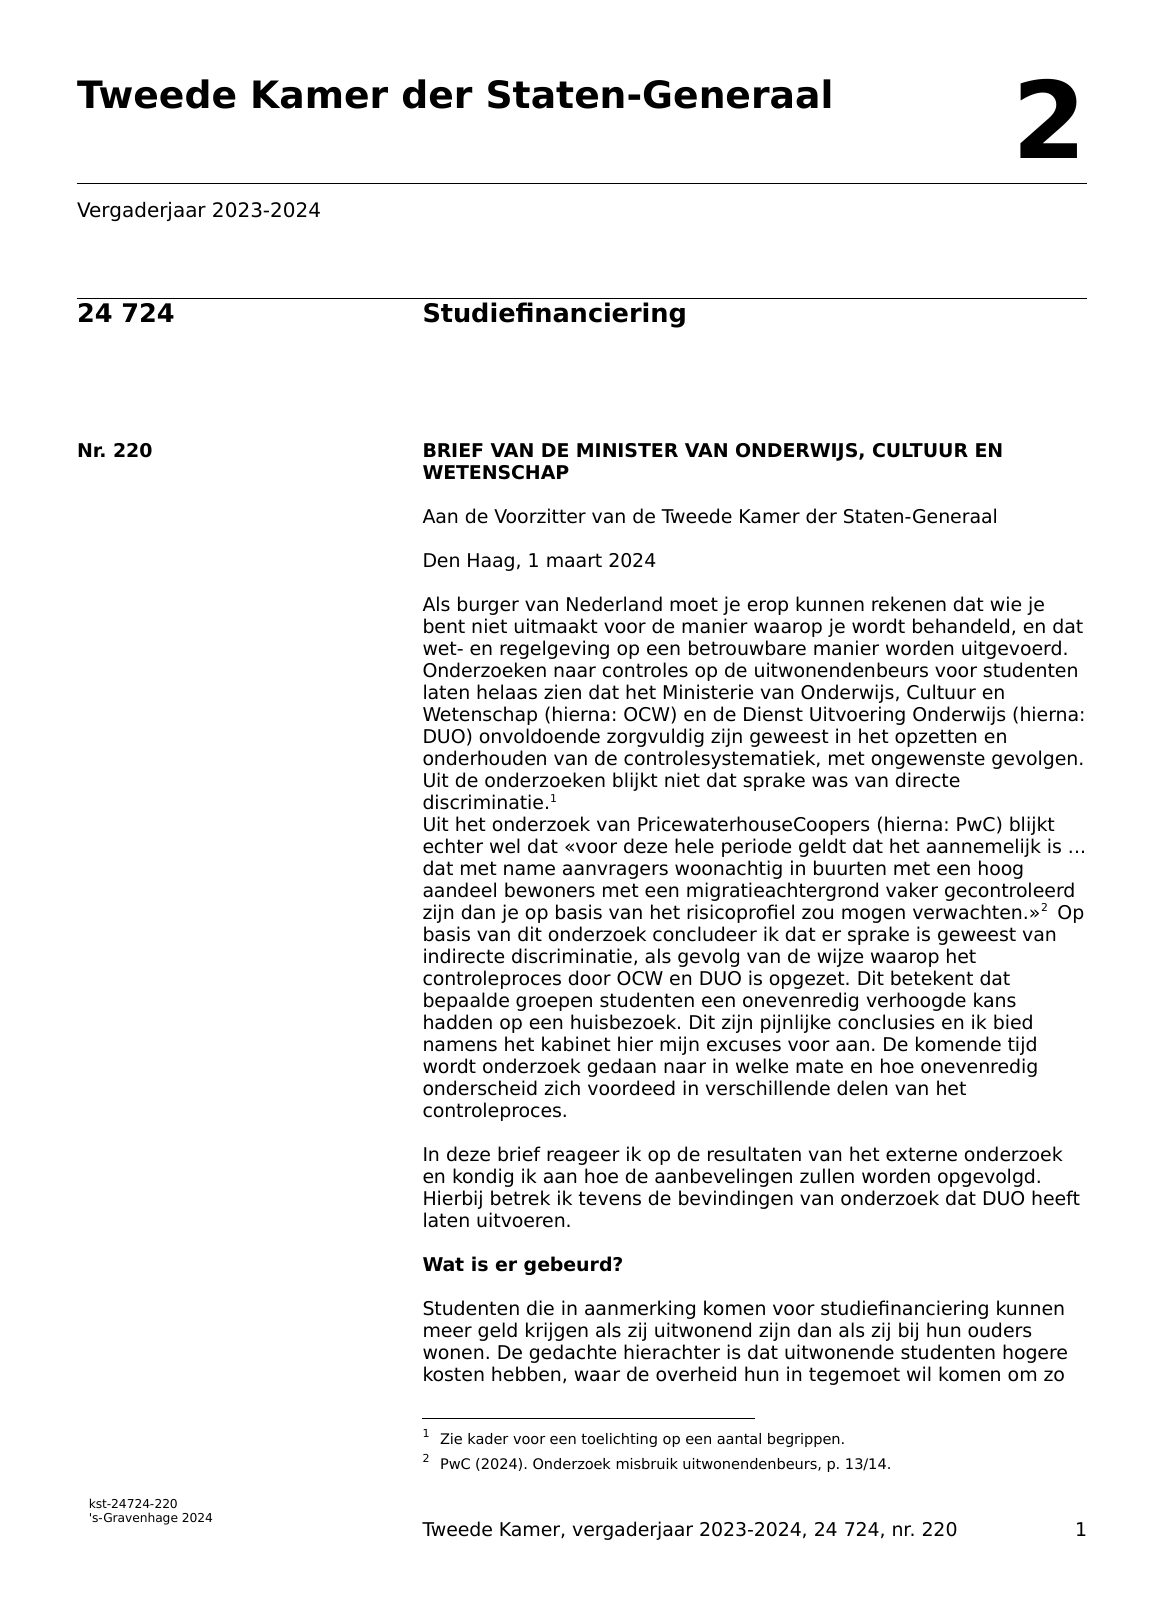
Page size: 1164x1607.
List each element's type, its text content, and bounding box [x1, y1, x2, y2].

text PwC (2024). Onderzoek misbruik uitwonendenbeurs, p. 13/14. [422, 1452, 1087, 1474]
text Als burger van Nederland moet je erop kunnen rekenen dat wie je bent niet uitmaakt voor de manier waarop je wordt behandeld, en dat wet- en regelgeving op een betrouwbare manier worden uitgevoerd. Onderzoeken naar controles op de uitwonendenbeurs voor studenten laten helaas zien dat het Ministerie van Onderwijs, Cultuur en Wetenschap (hierna: OCW) en de Dienst Uitvoering Onderwijs (hierna: DUO) onvoldoende zorgvuldig zijn geweest in het opzetten en onderhouden van de controlesystematiek, met ongewenste gevolgen. [422, 594, 1087, 770]
text Uit de onderzoeken blijkt niet dat sprake was van directe discriminatie. [422, 770, 1087, 814]
subtitle Nr. 220 BRIEF VAN DE MINISTER VAN ONDERWIJS, CULTUUR EN WETENSCHAP [77, 440, 1087, 484]
text kst-24724-220 [88, 1497, 323, 1511]
text Studenten die in aanmerking komen voor studiefinanciering kunnen meer geld krijgen als zij uitwonend zijn dan als zij bij hun ouders wonen. De gedachte hierachter is dat uitwonende studenten hogere kosten hebben, waar de overheid hun in tegemoet wil komen om zo [422, 1298, 1087, 1386]
table_header Tweede Kamer der Staten-Generaal [77, 59, 886, 183]
subtitle Wat is er gebeurd? [422, 1254, 1087, 1276]
text Den Haag, 1 maart 2024 [422, 550, 1087, 572]
text 's-Gravenhage 2024 [88, 1511, 323, 1525]
table_header 2 [886, 59, 1087, 183]
table_cell Vergaderjaar 2023-2024 [77, 184, 1087, 298]
text Zie kader voor een toelichting op een aantal begrippen. [422, 1427, 1087, 1449]
text In deze brief reageer ik op de resultaten van het externe onderzoek en kondig ik aan hoe de aanbevelingen zullen worden opgevolgd. Hierbij betrek ik tevens de bevindingen van onderzoek dat DUO heeft laten uitvoeren. [422, 1144, 1087, 1232]
text Aan de Voorzitter van de Tweede Kamer der Staten-Generaal [422, 506, 1087, 528]
text Uit het onderzoek van PricewaterhouseCoopers (hierna: PwC) blijkt echter wel dat «voor deze hele periode geldt dat het aannemelijk is ... dat met name aanvragers woonachtig in buurten met een hoog aandeel bewoners met een migratieachtergrond vaker gecontroleerd zijn dan je op basis van het risicoprofiel zou mogen verwachten.» Op basis van dit onderzoek concludeer ik dat er sprake is geweest van indirecte discriminatie, als gevolg van de wijze waarop het controleproces door OCW en DUO is opgezet. Dit betekent dat bepaalde groepen studenten een onevenredig verhoogde kans hadden op een huisbezoek. Dit zijn pijnlijke conclusies en ik bied namens het kabinet hier mijn excuses voor aan. De komende tijd wordt onderzoek gedaan naar in welke mate en hoe onevenredig onderscheid zich voordeed in verschillende delen van het controleproces. [422, 814, 1087, 1122]
subtitle 24 724 Studiefinanciering [77, 299, 1087, 329]
